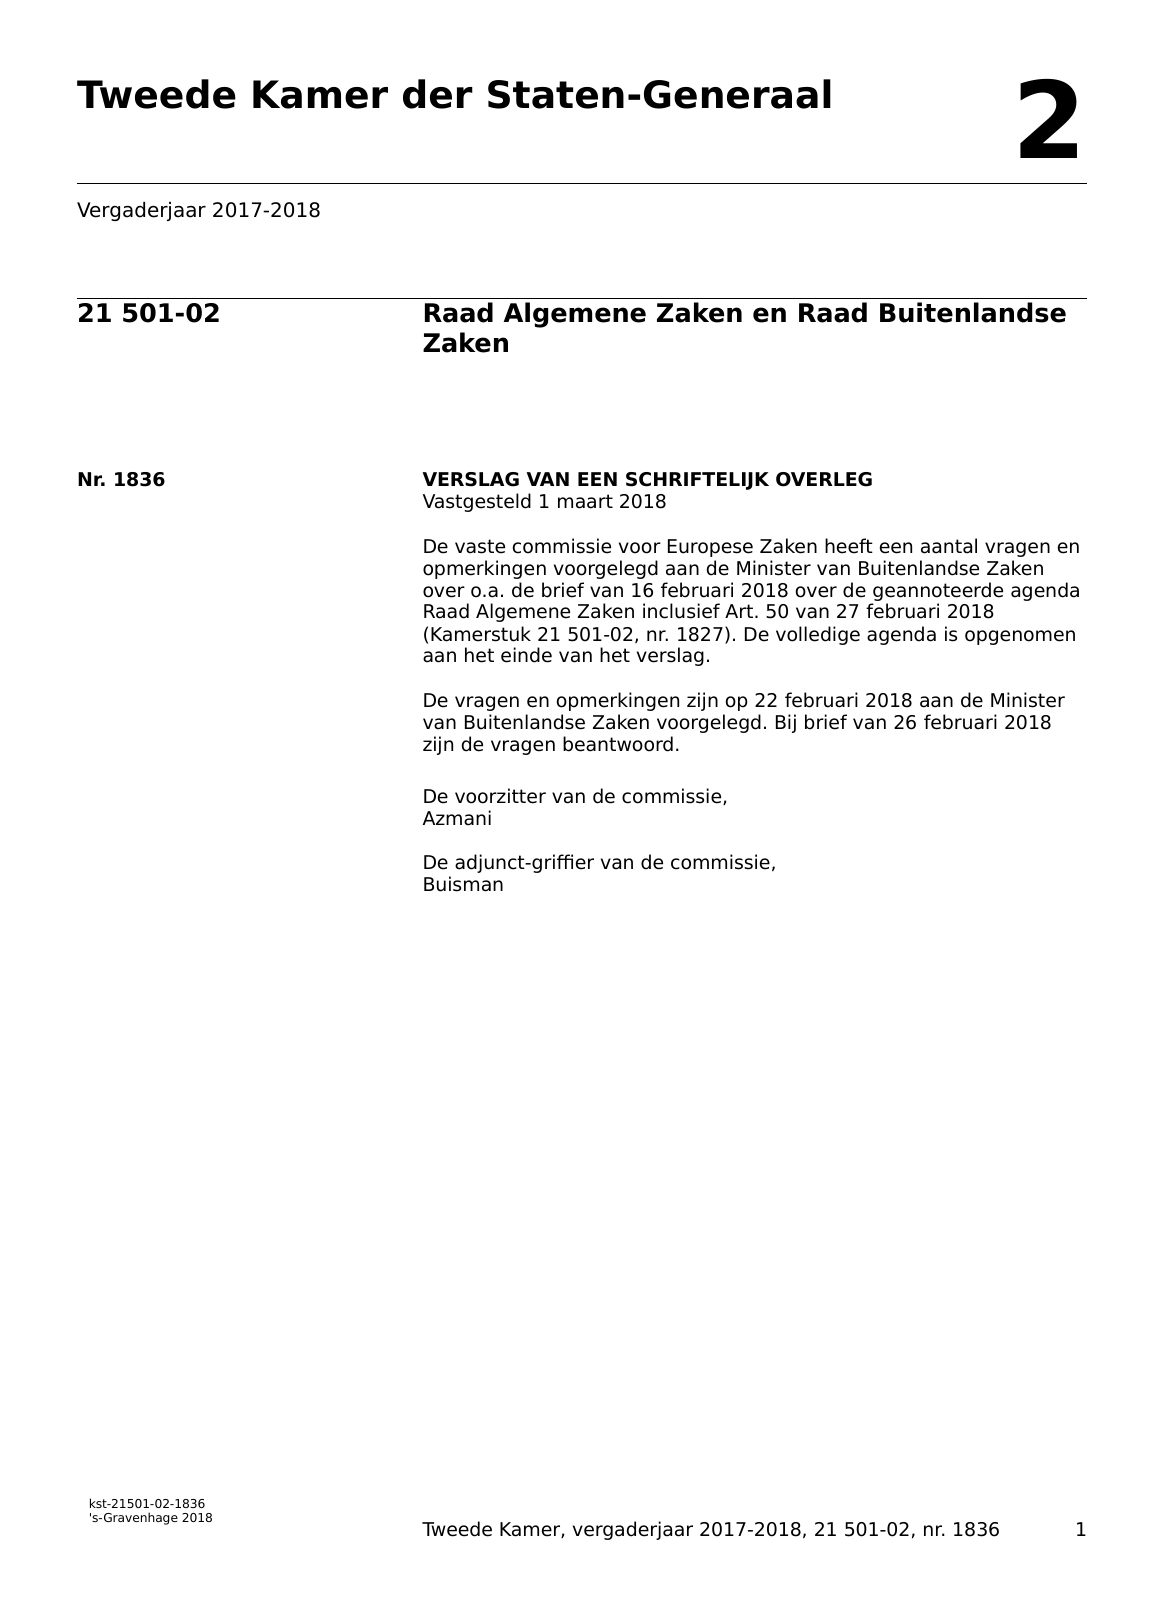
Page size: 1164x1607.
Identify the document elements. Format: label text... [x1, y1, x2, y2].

text De adjunct-griffier van de commissie, Buisman [422, 852, 1087, 896]
table_header 2 [886, 59, 1087, 183]
text De voorzitter van de commissie, Azmani [422, 786, 1087, 829]
subtitle 21 501-02 Raad Algemene Zaken en Raad Buitenlandse Zaken [77, 299, 1087, 358]
text De vragen en opmerkingen zijn op 22 februari 2018 aan de Minister van Buitenlandse Zaken voorgelegd. Bij brief van 26 februari 2018 zijn de vragen beantwoord. [422, 689, 1087, 756]
table_cell Vergaderjaar 2017-2018 [77, 184, 1087, 298]
text 's-Gravenhage 2018 [88, 1511, 323, 1525]
text kst-21501-02-1836 [88, 1497, 323, 1511]
table_header Tweede Kamer der Staten-Generaal [77, 59, 886, 183]
text Vastgesteld 1 maart 2018 [422, 491, 1087, 513]
subtitle Nr. 1836 VERSLAG VAN EEN SCHRIFTELIJK OVERLEG [77, 469, 1087, 491]
text De vaste commissie voor Europese Zaken heeft een aantal vragen en opmerkingen voorgelegd aan de Minister van Buitenlandse Zaken over o.a. de brief van 16 februari 2018 over de geannoteerde agenda Raad Algemene Zaken inclusief Art. 50 van 27 februari 2018 (Kamerstuk 21 501-02, nr. 1827). De volledige agenda is opgenomen aan het einde van het verslag. [422, 536, 1087, 667]
